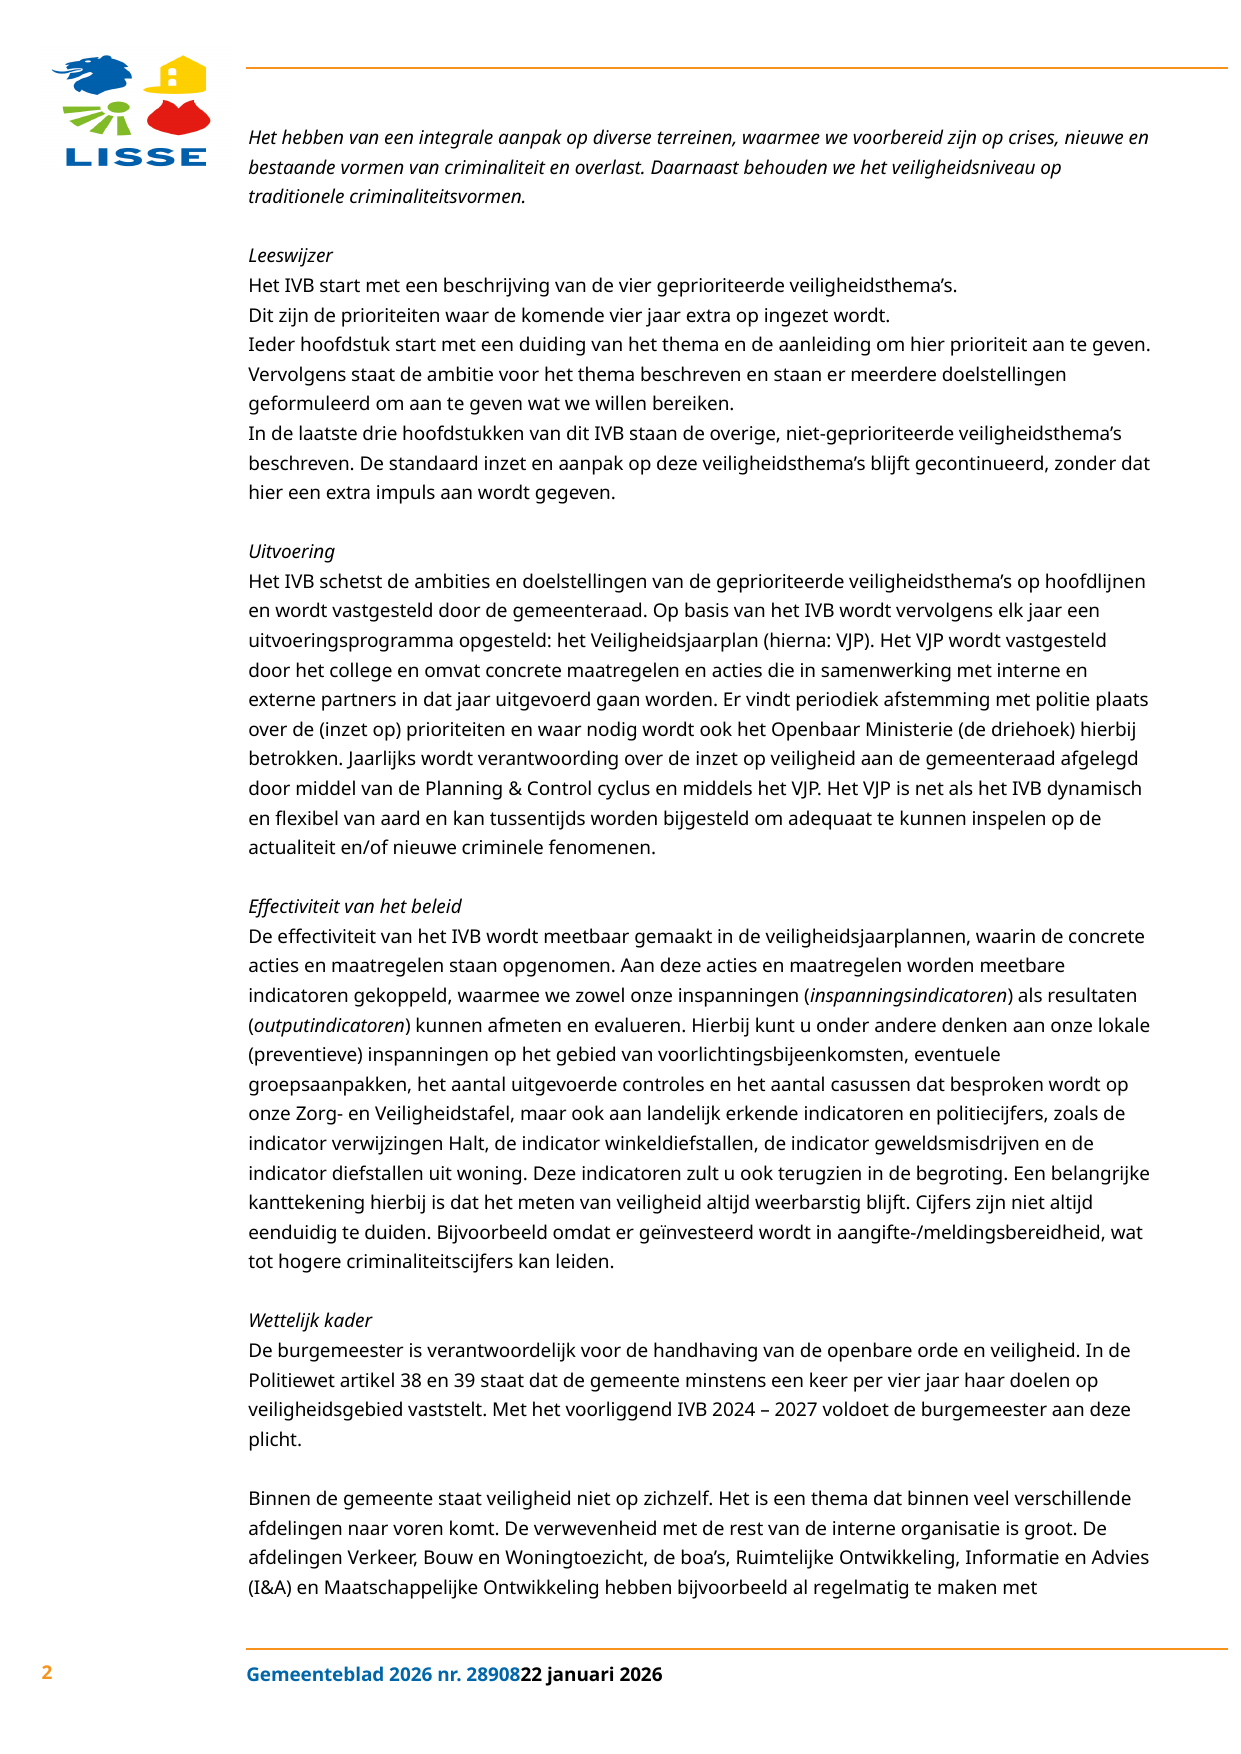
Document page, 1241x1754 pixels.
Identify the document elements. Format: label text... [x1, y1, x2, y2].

text Effectiviteit van het beleid [248, 893, 1152, 919]
text Het hebben van een integrale aanpak op diverse terreinen, waarmee we voorbereid zijn op crises, nieuwe en bestaande vormen van criminaliteit en overlast. Daarnaast behouden we het veiligheidsniveau op traditionele criminaliteitsvormen. [248, 124, 1152, 209]
text Wettelijk kader [248, 1308, 1152, 1333]
picture [41, 47, 231, 172]
text De burgemeester is verantwoordelijk voor de handhaving van de openbare orde en veiligheid. In de Politiewet artikel 38 en 39 staat dat de gemeente minstens een keer per vier jaar haar doelen op veiligheidsgebied vaststelt. Met het voorliggend IVB 2024 – 2027 voldoet de burgemeester aan deze plicht. [248, 1337, 1152, 1452]
text Het IVB schetst de ambities en doelstellingen van de geprioriteerde veiligheidsthema’s op hoofdlijnen en wordt vastgesteld door de gemeenteraad. Op basis van het IVB wordt vervolgens elk jaar een uitvoeringsprogramma opgesteld: het Veiligheidsjaarplan (hierna: VJP). Het VJP wordt vastgesteld door het college en omvat concrete maatregelen en acties die in samenwerking met interne en externe partners in dat jaar uitgevoerd gaan worden. Er vindt periodiek afstemming met politie plaats over de (inzet op) prioriteiten en waar nodig wordt ook het Openbaar Ministerie (de driehoek) hierbij betrokken. Jaarlijks wordt verantwoording over de inzet op veiligheid aan de gemeenteraad afgelegd door middel van de Planning & Control cyclus en middels het VJP. Het VJP is net als het IVB dynamisch en flexibel van aard en kan tussentijds worden bijgesteld om adequaat te kunnen inspelen op de actualiteit en/of nieuwe criminele fenomenen. [248, 568, 1152, 860]
text Het IVB start met een beschrijving van de vier geprioriteerde veiligheidsthema’s. [248, 272, 1152, 298]
text Leeswijzer [248, 243, 1152, 268]
text Dit zijn de prioriteiten waar de komende vier jaar extra op ingezet wordt. [248, 302, 1152, 328]
text Ieder hoofdstuk start met een duiding van het thema en de aanleiding om hier prioriteit aan te geven. Vervolgens staat de ambitie voor het thema beschreven en staan er meerdere doelstellingen geformuleerd om aan te geven wat we willen bereiken. [248, 331, 1152, 416]
text Binnen de gemeente staat veiligheid niet op zichzelf. Het is een thema dat binnen veel verschillende afdelingen naar voren komt. De verwevenheid met de rest van de interne organisatie is groot. De afdelingen Verkeer, Bouw en Woningtoezicht, de boa’s, Ruimtelijke Ontwikkeling, Informatie en Advies (I&A) en Maatschappelijke Ontwikkeling hebben bijvoorbeeld al regelmatig te maken met [248, 1485, 1152, 1600]
text De effectiviteit van het IVB wordt meetbaar gemaakt in de veiligheidsjaarplannen, waarin de concrete acties en maatregelen staan opgenomen. Aan deze acties en maatregelen worden meetbare indicatoren gekoppeld, waarmee we zowel onze inspanningen (inspanningsindicatoren) als resultaten (outputindicatoren) kunnen afmeten en evalueren. Hierbij kunt u onder andere denken aan onze lokale (preventieve) inspanningen op het gebied van voorlichtingsbijeenkomsten, eventuele groepsaanpakken, het aantal uitgevoerde controles en het aantal casussen dat besproken wordt op onze Zorg- en Veiligheidstafel, maar ook aan landelijk erkende indicatoren en politiecijfers, zoals de indicator verwijzingen Halt, de indicator winkeldiefstallen, de indicator geweldsmisdrijven en de indicator diefstallen uit woning. Deze indicatoren zult u ook terugzien in de begroting. Een belangrijke kanttekening hierbij is dat het meten van veiligheid altijd weerbarstig blijft. Cijfers zijn niet altijd eenduidig te duiden. Bijvoorbeeld omdat er geïnvesteerd wordt in aangifte-/meldingsbereidheid, wat tot hogere criminaliteitscijfers kan leiden. [248, 923, 1152, 1274]
text Uitvoering [248, 538, 1152, 564]
text In de laatste drie hoofdstukken van dit IVB staan de overige, niet-geprioriteerde veiligheidsthema’s beschreven. De standaard inzet en aanpak op deze veiligheidsthema’s blijft gecontinueerd, zonder dat hier een extra impuls aan wordt gegeven. [248, 420, 1152, 505]
